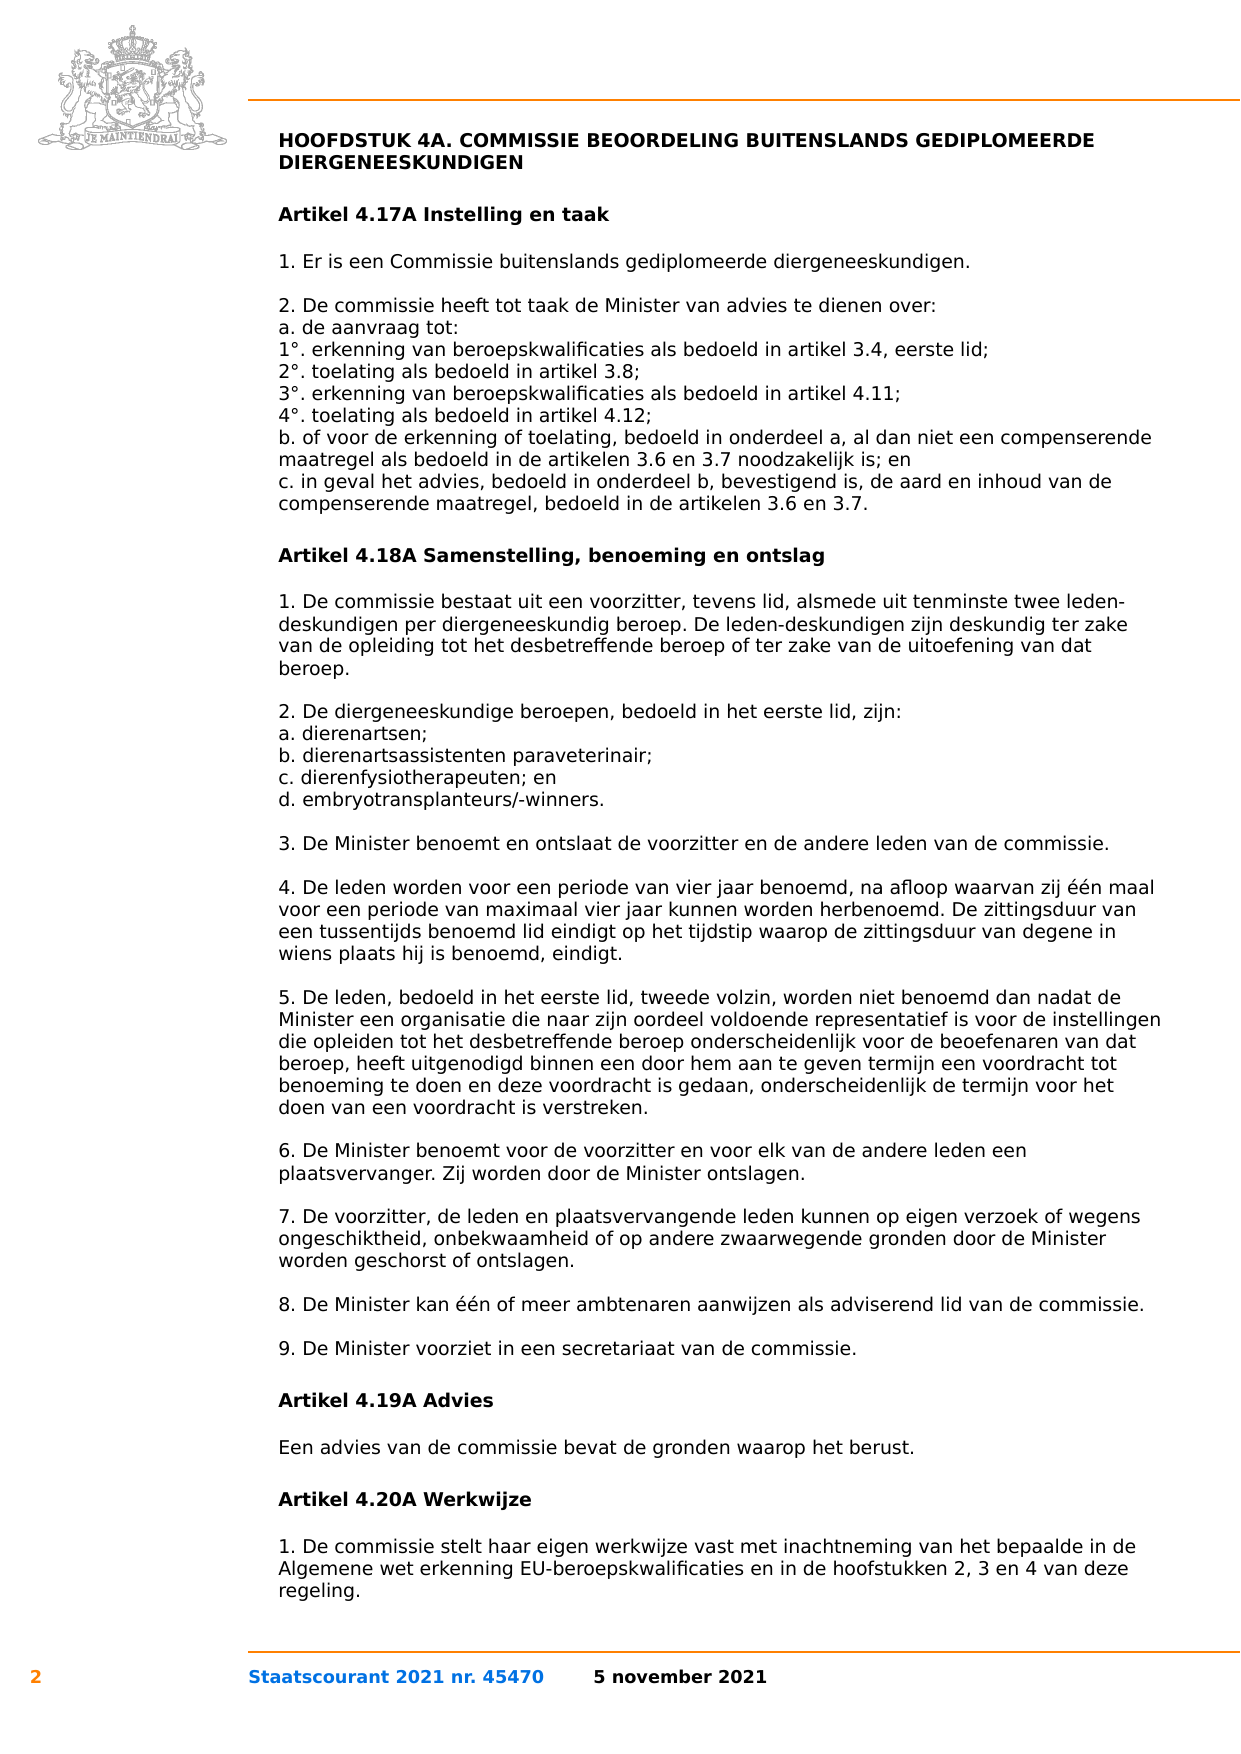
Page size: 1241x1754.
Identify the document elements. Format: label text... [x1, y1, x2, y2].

text d. embryotransplanteurs/-winners. [278, 789, 1163, 811]
text b. dierenartsassistenten paraveterinair; [278, 745, 1163, 767]
text 3°. erkenning van beroepskwalificaties als bedoeld in artikel 4.11; [278, 383, 1163, 404]
subtitle Artikel 4.19A Advies [278, 1390, 1163, 1412]
subtitle Artikel 4.17A Instelling en taak [278, 204, 1163, 226]
text 2. De commissie heeft tot taak de Minister van advies te dienen over: [278, 295, 1163, 317]
text a. de aanvraag tot: [278, 317, 1163, 339]
text c. in geval het advies, bedoeld in onderdeel b, bevestigend is, de aard en inhoud van de compenserende maatregel, bedoeld in de artikelen 3.6 en 3.7. [278, 471, 1163, 514]
text 4°. toelating als bedoeld in artikel 4.12; [278, 404, 1163, 427]
text a. dierenartsen; [278, 723, 1163, 745]
text 7. De voorzitter, de leden en plaatsvervangende leden kunnen op eigen verzoek of wegens ongeschiktheid, onbekwaamheid of op andere zwaarwegende gronden door de Minister worden geschorst of ontslagen. [278, 1206, 1163, 1272]
text 1°. erkenning van beroepskwalificaties als bedoeld in artikel 3.4, eerste lid; [278, 339, 1163, 361]
subtitle Artikel 4.18A Samenstelling, benoeming en ontslag [278, 544, 1163, 566]
text 1. De commissie stelt haar eigen werkwijze vast met inachtneming van het bepaalde in de Algemene wet erkenning EU-beroepskwalificaties en in de hoofstukken 2, 3 en 4 van deze regeling. [278, 1536, 1163, 1602]
text Een advies van de commissie bevat de gronden waarop het berust. [278, 1437, 1163, 1459]
text 2. De diergeneeskundige beroepen, bedoeld in het eerste lid, zijn: [278, 701, 1163, 723]
text 4. De leden worden voor een periode van vier jaar benoemd, na afloop waarvan zij één maal voor een periode van maximaal vier jaar kunnen worden herbenoemd. De zittingsduur van een tussentijds benoemd lid eindigt op het tijdstip waarop de zittingsduur van degene in wiens plaats hij is benoemd, eindigt. [278, 877, 1163, 965]
text 3. De Minister benoemt en ontslaat de voorzitter en de andere leden van de commissie. [278, 833, 1163, 855]
text c. dierenfysiotherapeuten; en [278, 767, 1163, 789]
text 2°. toelating als bedoeld in artikel 3.8; [278, 361, 1163, 383]
subtitle Artikel 4.20A Werkwijze [278, 1489, 1163, 1511]
subtitle HOOFDSTUK 4A. COMMISSIE BEOORDELING BUITENSLANDS GEDIPLOMEERDE DIERGENEESKUNDIGEN [278, 130, 1163, 174]
text 5. De leden, bedoeld in het eerste lid, tweede volzin, worden niet benoemd dan nadat de Minister een organisatie die naar zijn oordeel voldoende representatief is voor de instellingen die opleiden tot het desbetreffende beroep onderscheidenlijk voor de beoefenaren van dat beroep, heeft uitgenodigd binnen een door hem aan te geven termijn een voordracht tot benoeming te doen en deze voordracht is gedaan, onderscheidenlijk de termijn voor het doen van een voordracht is verstreken. [278, 987, 1163, 1118]
text 1. Er is een Commissie buitenslands gediplomeerde diergeneeskundigen. [278, 251, 1163, 273]
picture [38, 25, 227, 150]
text 6. De Minister benoemt voor de voorzitter en voor elk van de andere leden een plaatsvervanger. Zij worden door de Minister ontslagen. [278, 1140, 1163, 1184]
text b. of voor de erkenning of toelating, bedoeld in onderdeel a, al dan niet een compenserende maatregel als bedoeld in de artikelen 3.6 en 3.7 noodzakelijk is; en [278, 427, 1163, 471]
text 8. De Minister kan één of meer ambtenaren aanwijzen als adviserend lid van de commissie. [278, 1294, 1163, 1316]
text 9. De Minister voorziet in een secretariaat van de commissie. [278, 1338, 1163, 1360]
text 1. De commissie bestaat uit een voorzitter, tevens lid, alsmede uit tenminste twee leden-deskundigen per diergeneeskundig beroep. De leden-deskundigen zijn deskundig ter zake van de opleiding tot het desbetreffende beroep of ter zake van de uitoefening van dat beroep. [278, 591, 1163, 679]
